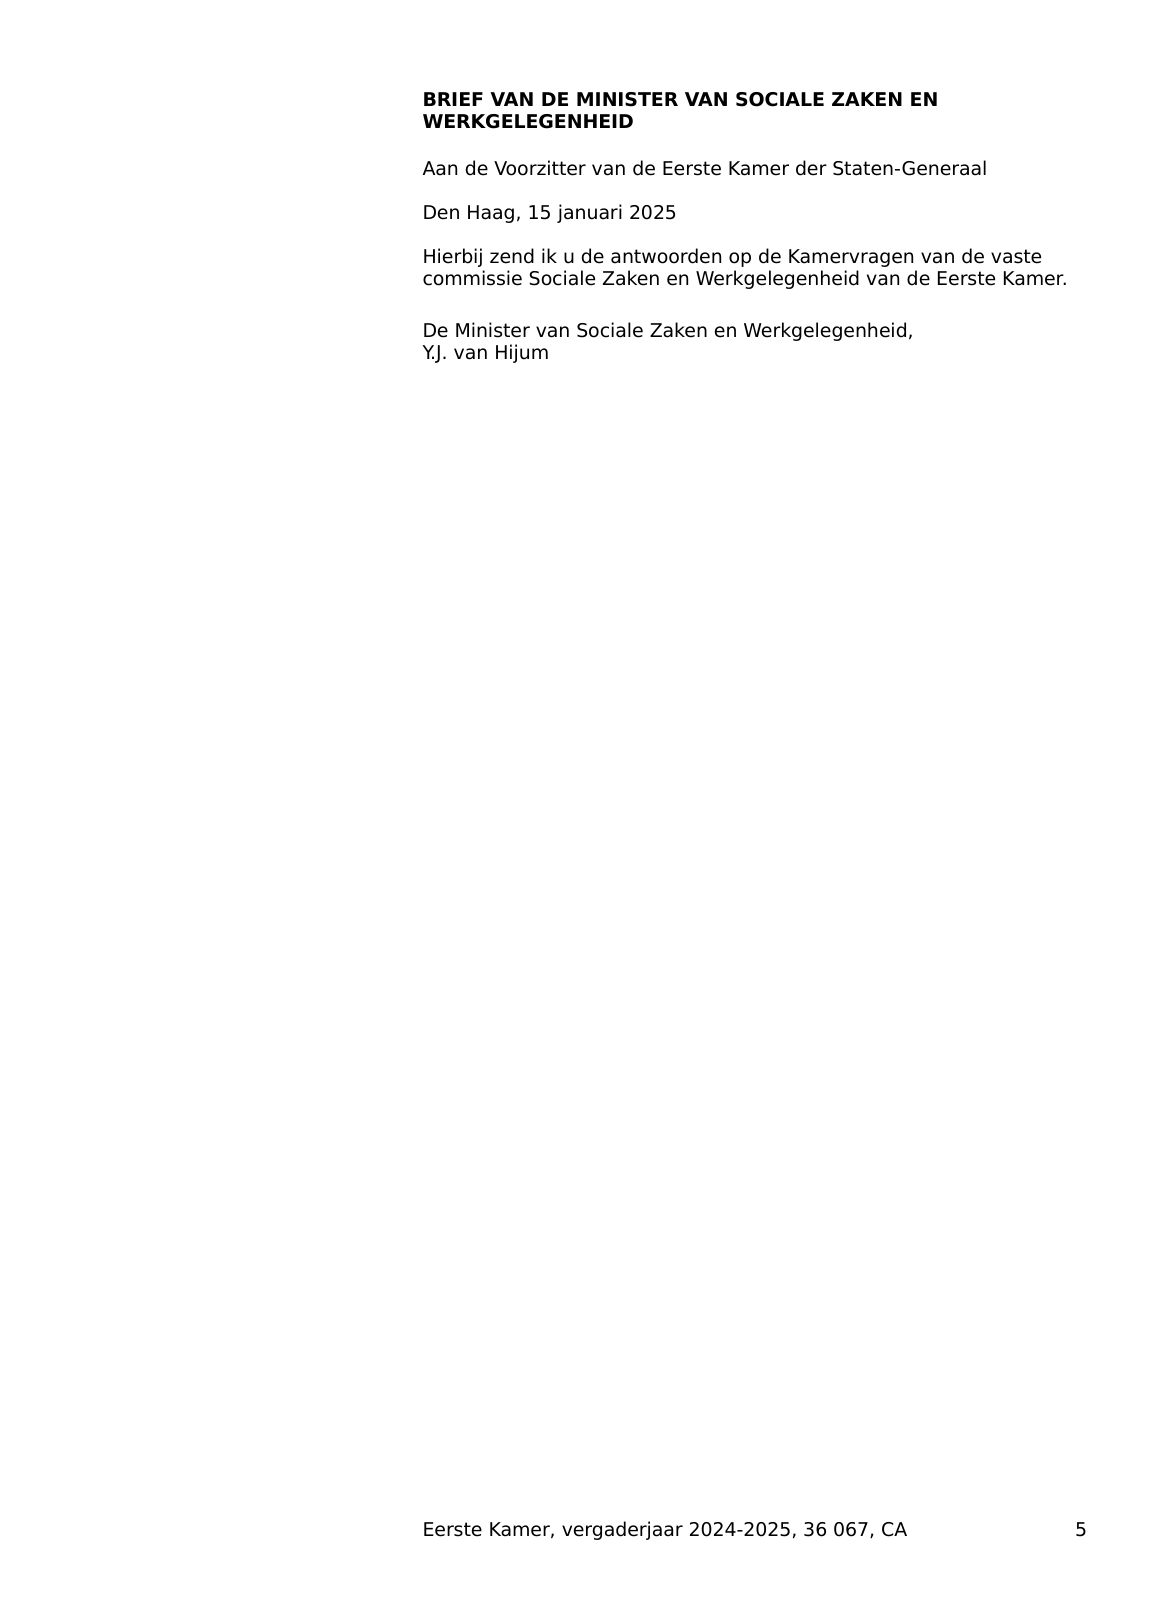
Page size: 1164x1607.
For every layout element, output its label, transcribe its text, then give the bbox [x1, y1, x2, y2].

text De Minister van Sociale Zaken en Werkgelegenheid, Y.J. van Hijum [422, 320, 1087, 364]
subtitle BRIEF VAN DE MINISTER VAN SOCIALE ZAKEN EN WERKGELEGENHEID [422, 89, 1087, 133]
text Hierbij zend ik u de antwoorden op de Kamervragen van de vaste commissie Sociale Zaken en Werkgelegenheid van de Eerste Kamer. [422, 246, 1087, 290]
text Aan de Voorzitter van de Eerste Kamer der Staten-Generaal [422, 158, 1087, 180]
text Den Haag, 15 januari 2025 [422, 202, 1087, 224]
